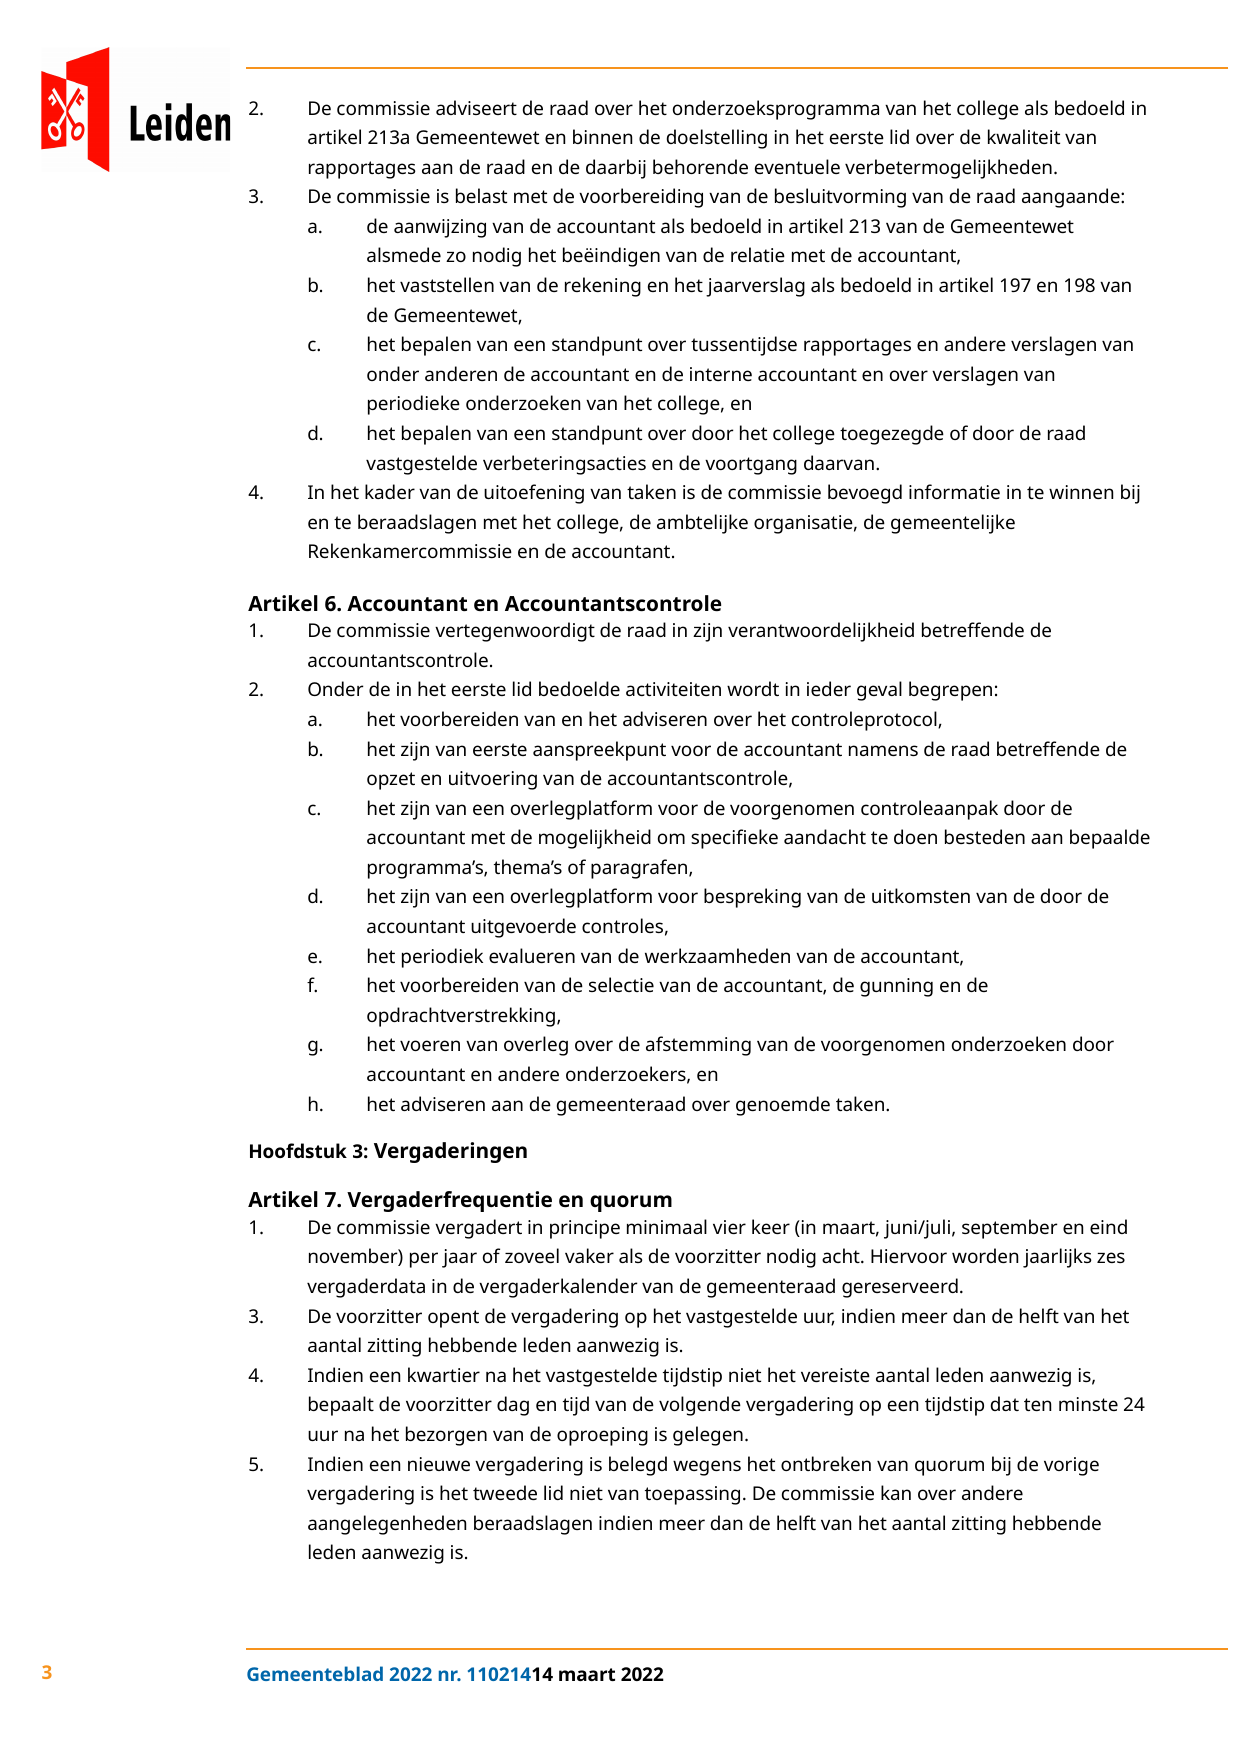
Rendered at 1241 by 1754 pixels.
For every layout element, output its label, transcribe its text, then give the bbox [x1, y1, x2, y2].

text Artikel 6. Accountant en Accountantscontrole [248, 589, 1152, 617]
list het voorbereiden van de selectie van de accountant, de gunning en de opdrachtverstrekking, [307, 972, 1152, 1028]
list het zijn van eerste aanspreekpunt voor de accountant namens de raad betreffende de opzet en uitvoering van de accountantscontrole, [307, 736, 1152, 791]
list Indien een nieuwe vergadering is belegd wegens het ontbreken van quorum bij de vorige vergadering is het tweede lid niet van toepassing. De commissie kan over andere aangelegenheden beraadslagen indien meer dan de helft van het aantal zitting hebbende leden aanwezig is. [248, 1451, 1152, 1565]
list In het kader van de uitoefening van taken is de commissie bevoegd informatie in te winnen bij en te beraadslagen met het college, de ambtelijke organisatie, de gemeentelijke Rekenkamercommissie en de accountant. [248, 479, 1152, 564]
list het zijn van een overlegplatform voor bespreking van de uitkomsten van de door de accountant uitgevoerde controles, [307, 884, 1152, 939]
list Onder de in het eerste lid bedoelde activiteiten wordt in ieder geval begrepen: [248, 677, 1152, 702]
list het zijn van een overlegplatform voor de voorgenomen controleaanpak door de accountant met de mogelijkheid om specifieke aandacht te doen besteden aan bepaalde programma’s, thema’s of paragrafen, [307, 795, 1152, 880]
list De commissie vergadert in principe minimaal vier keer (in maart, juni/juli, september en eind november) per jaar of zoveel vaker als de voorzitter nodig acht. Hiervoor worden jaarlijks zes vergaderdata in de vergaderkalender van de gemeenteraad gereserveerd. [248, 1214, 1152, 1299]
list De commissie is belast met de voorbereiding van de besluitvorming van de raad aangaande: [248, 183, 1152, 209]
text Hoofdstuk 3: Vergaderingen [248, 1136, 1152, 1165]
list het vaststellen van de rekening en het jaarverslag als bedoeld in artikel 197 en 198 van de Gemeentewet, [307, 272, 1152, 328]
list De commissie adviseert de raad over het onderzoeksprogramma van het college als bedoeld in artikel 213a Gemeentewet en binnen de doelstelling in het eerste lid over de kwaliteit van rapportages aan de raad en de daarbij behorende eventuele verbetermogelijkheden. [248, 95, 1152, 180]
list het periodiek evalueren van de werkzaamheden van de accountant, [307, 943, 1152, 968]
picture [41, 47, 231, 172]
list de aanwijzing van de accountant als bedoeld in artikel 213 van de Gemeentewet alsmede zo nodig het beëindigen van de relatie met de accountant, [307, 213, 1152, 268]
list het bepalen van een standpunt over tussentijdse rapportages en andere verslagen van onder anderen de accountant en de interne accountant en over verslagen van periodieke onderzoeken van het college, en [307, 331, 1152, 416]
list het bepalen van een standpunt over door het college toegezegde of door de raad vastgestelde verbeteringsacties en de voortgang daarvan. [307, 420, 1152, 476]
list De commissie vertegenwoordigt de raad in zijn verantwoordelijkheid betreffende de accountantscontrole. [248, 617, 1152, 673]
list het voorbereiden van en het adviseren over het controleprotocol, [307, 706, 1152, 732]
list De voorzitter opent de vergadering op het vastgestelde uur, indien meer dan de helft van het aantal zitting hebbende leden aanwezig is. [248, 1303, 1152, 1358]
list het voeren van overleg over de afstemming van de voorgenomen onderzoeken door accountant en andere onderzoekers, en [307, 1032, 1152, 1087]
text Artikel 7. Vergaderfrequentie en quorum [248, 1186, 1152, 1214]
list het adviseren aan de gemeenteraad over genoemde taken. [307, 1091, 1152, 1116]
list Indien een kwartier na het vastgestelde tijdstip niet het vereiste aantal leden aanwezig is, bepaalt de voorzitter dag en tijd van de volgende vergadering op een tijdstip dat ten minste 24 uur na het bezorgen van de oproeping is gelegen. [248, 1362, 1152, 1447]
